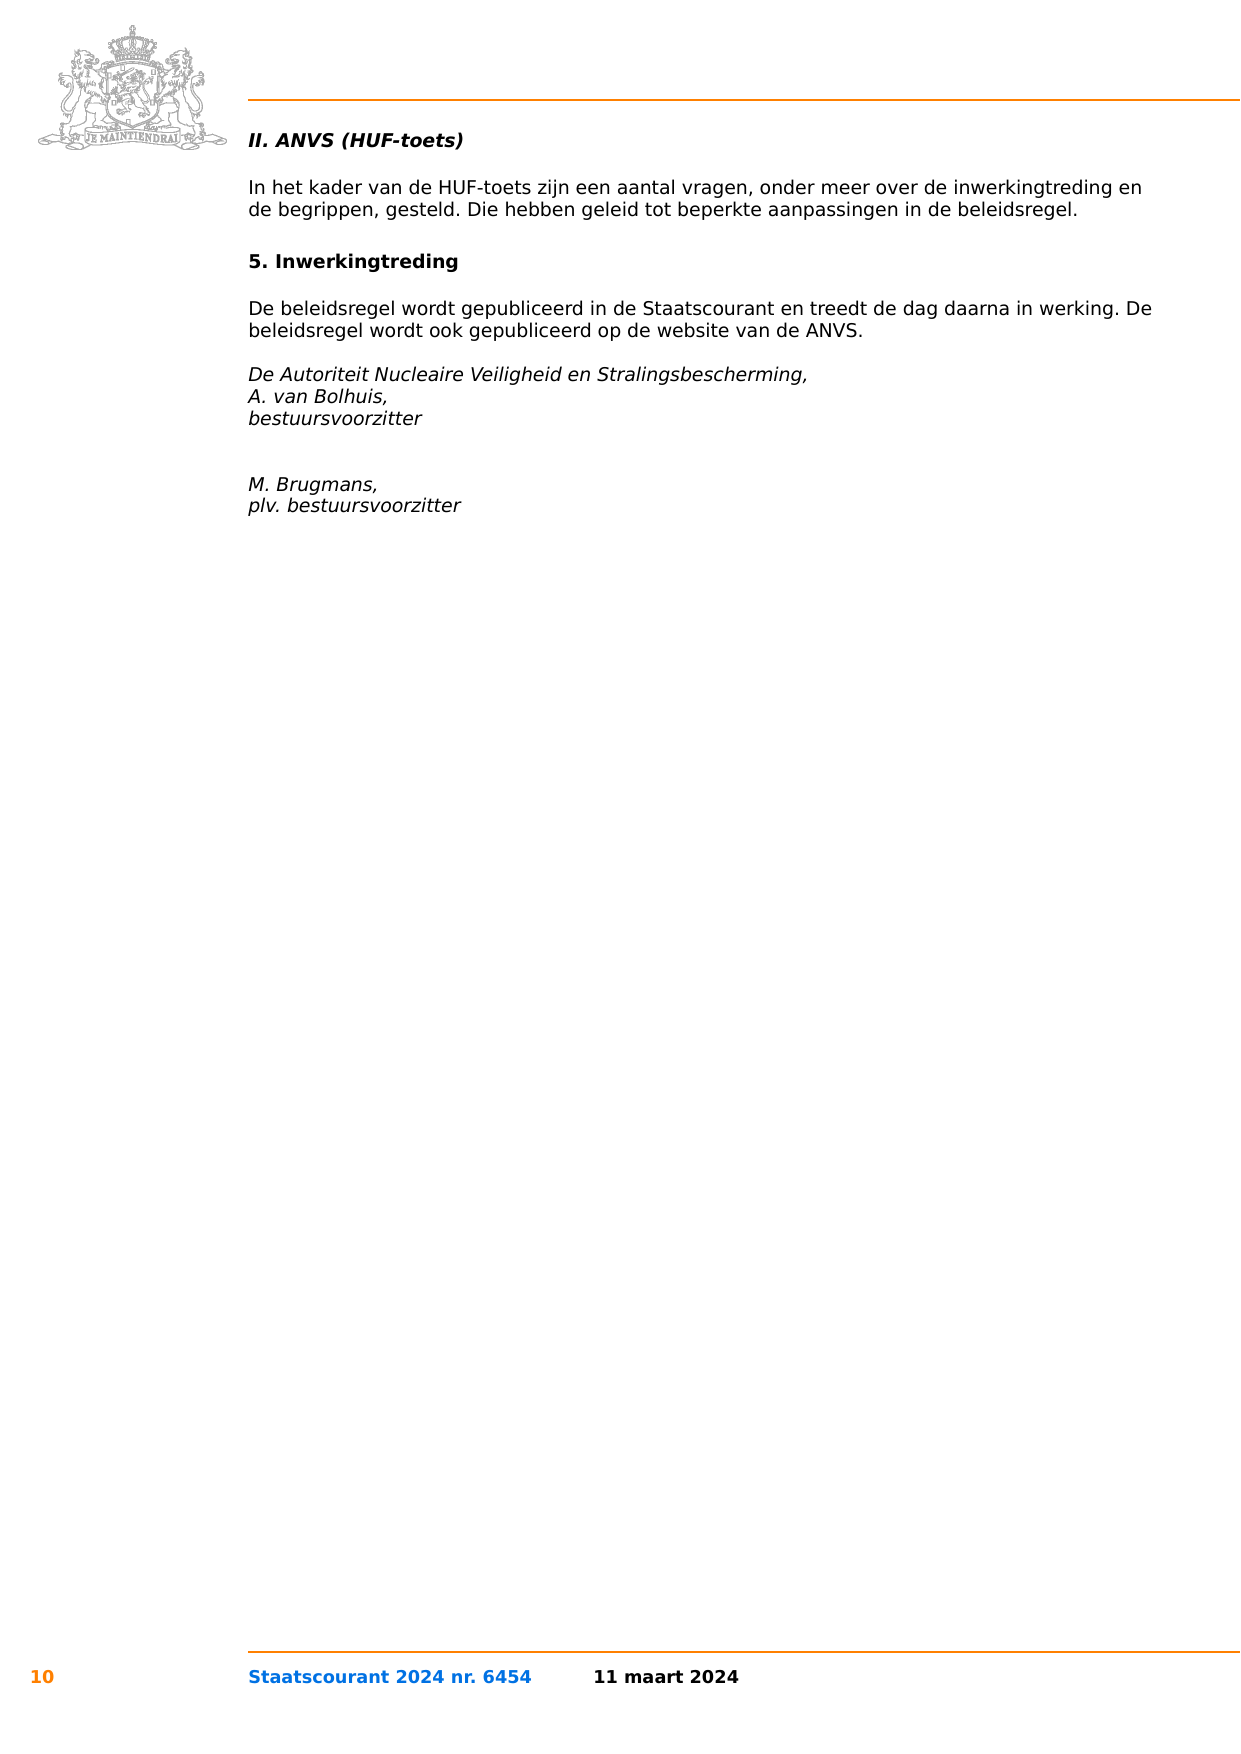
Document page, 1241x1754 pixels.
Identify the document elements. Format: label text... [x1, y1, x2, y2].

text De Autoriteit Nucleaire Veiligheid en Stralingsbescherming, A. van Bolhuis, bestuursvoorzitter [248, 364, 1163, 429]
text In het kader van de HUF-toets zijn een aantal vragen, onder meer over de inwerkingtreding en de begrippen, gesteld. Die hebben geleid tot beperkte aanpassingen in de beleidsregel. [248, 177, 1163, 221]
picture [38, 25, 227, 150]
text De beleidsregel wordt gepubliceerd in de Staatscourant en treedt de dag daarna in werking. De beleidsregel wordt ook gepubliceerd op de website van de ANVS. [248, 298, 1163, 342]
text M. Brugmans, plv. bestuursvoorzitter [248, 451, 1163, 517]
subtitle II. ANVS (HUF-toets) [248, 130, 1163, 152]
subtitle 5. Inwerkingtreding [248, 251, 1163, 273]
